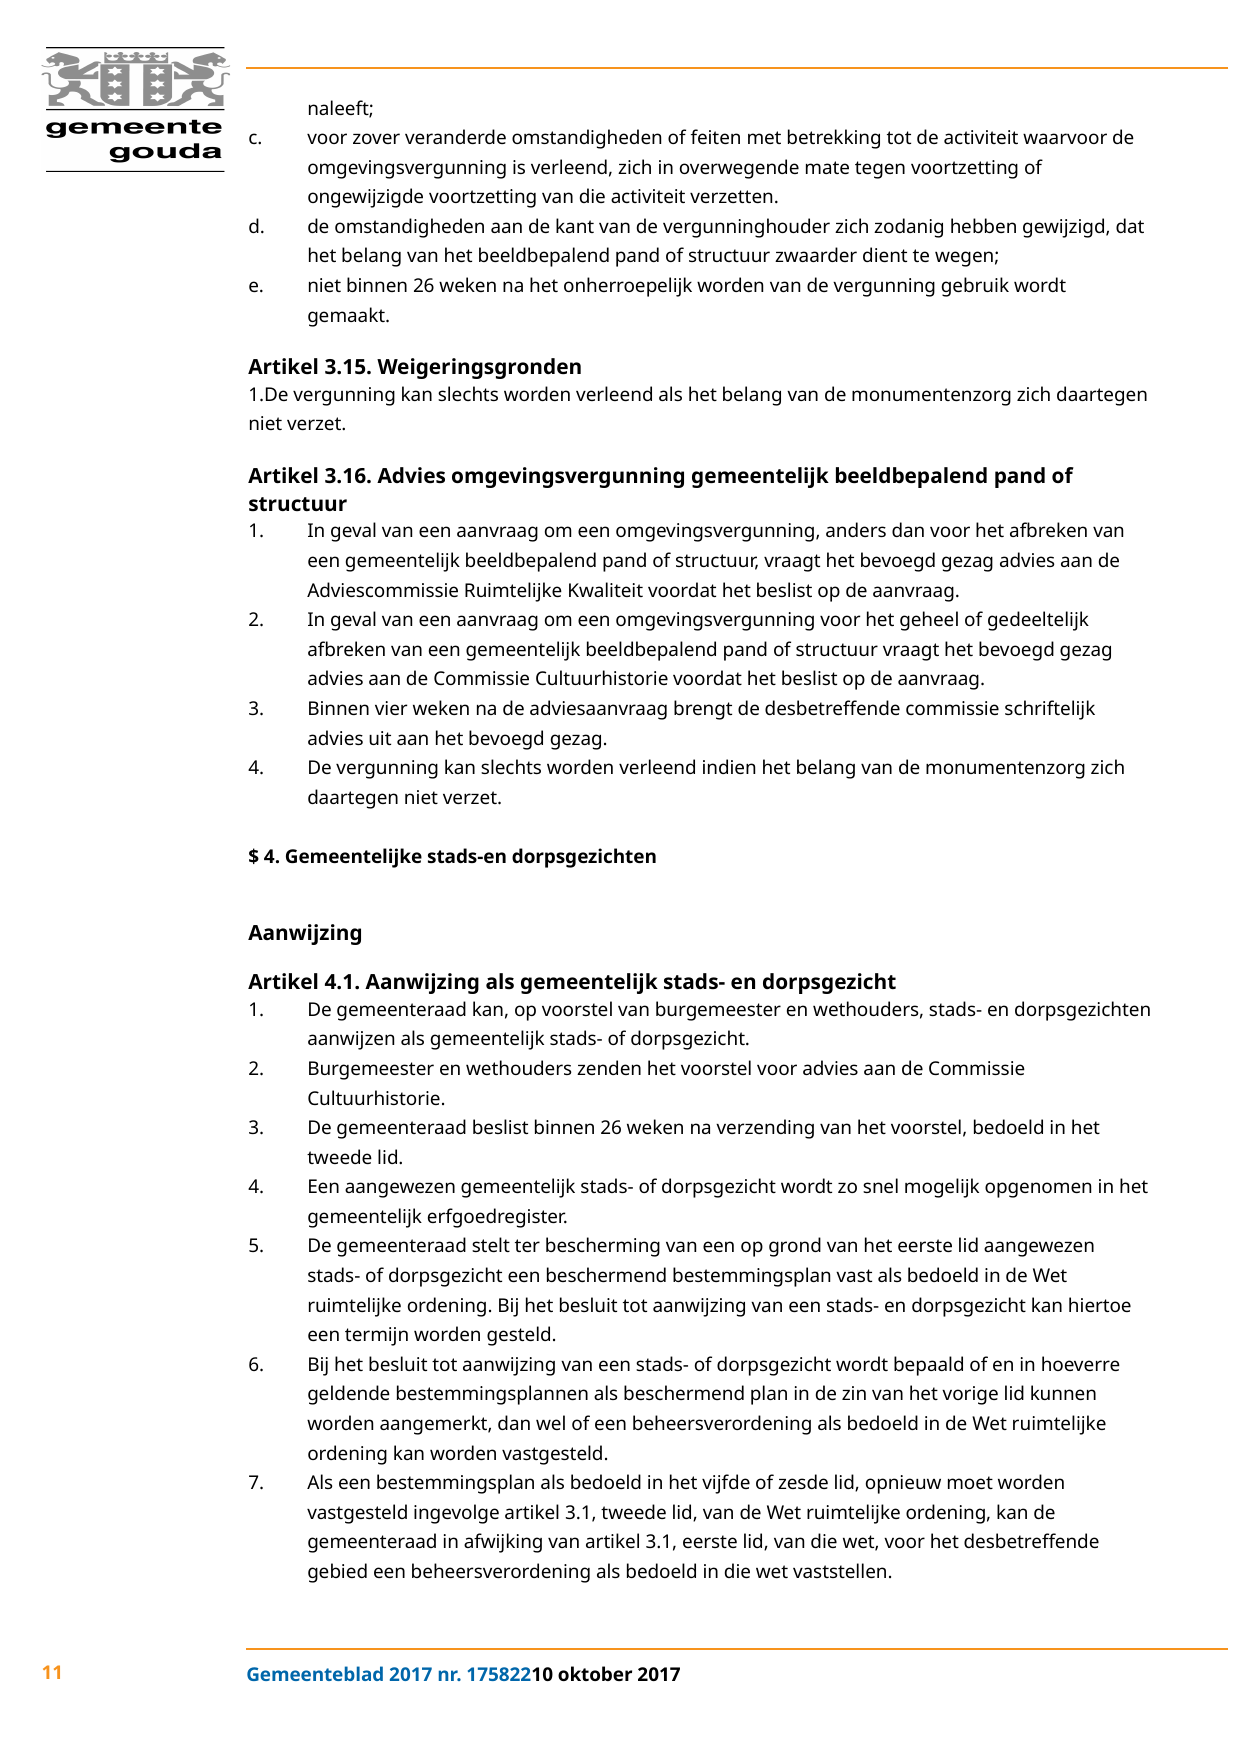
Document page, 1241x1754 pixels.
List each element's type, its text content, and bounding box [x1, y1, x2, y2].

text Aanwijzing [248, 918, 1152, 947]
text Artikel 3.16. Advies omgevingsvergunning gemeentelijk beeldbepalend pand of structuur [248, 461, 1152, 518]
list Burgemeester en wethouders zenden het voorstel voor advies aan de Commissie Cultuurhistorie. [248, 1055, 1152, 1110]
list Binnen vier weken na de adviesaanvraag brengt de desbetreffende commissie schriftelijk advies uit aan het bevoegd gezag. [248, 695, 1152, 750]
list De gemeenteraad beslist binnen 26 weken na verzending van het voorstel, bedoeld in het tweede lid. [248, 1114, 1152, 1169]
list voor zover veranderde omstandigheden of feiten met betrekking tot de activiteit waarvoor de omgevingsvergunning is verleend, zich in overwegende mate tegen voortzetting of ongewijzigde voortzetting van die activiteit verzetten. [248, 124, 1152, 209]
list De vergunning kan slechts worden verleend indien het belang van de monumentenzorg zich daartegen niet verzet. [248, 754, 1152, 809]
text $ 4. Gemeentelijke stads-en dorpsgezichten [248, 843, 1152, 869]
list niet binnen 26 weken na het onherroepelijk worden van de vergunning gebruik wordt gemaakt. [248, 272, 1152, 328]
text 1.De vergunning kan slechts worden verleend als het belang van de monumentenzorg zich daartegen niet verzet. [248, 381, 1152, 436]
list In geval van een aanvraag om een omgevingsvergunning, anders dan voor het afbreken van een gemeentelijk beeldbepalend pand of structuur, vraagt het bevoegd gezag advies aan de Adviescommissie Ruimtelijke Kwaliteit voordat het beslist op de aanvraag. [248, 518, 1152, 602]
list De gemeenteraad stelt ter bescherming van een op grond van het eerste lid aangewezen stads- of dorpsgezicht een beschermend bestemmingsplan vast als bedoeld in de Wet ruimtelijke ordening. Bij het besluit tot aanwijzing van een stads- en dorpsgezicht kan hiertoe een termijn worden gesteld. [248, 1233, 1152, 1347]
list Een aangewezen gemeentelijk stads- of dorpsgezicht wordt zo snel mogelijk opgenomen in het gemeentelijk erfgoedregister. [248, 1173, 1152, 1229]
text Artikel 3.15. Weigeringsgronden [248, 352, 1152, 381]
list Bij het besluit tot aanwijzing van een stads- of dorpsgezicht wordt bepaald of en in hoeverre geldende bestemmingsplannen als beschermend plan in de zin van het vorige lid kunnen worden aangemerkt, dan wel of een beheersverordening als bedoeld in de Wet ruimtelijke ordening kan worden vastgesteld. [248, 1351, 1152, 1465]
picture [41, 47, 231, 172]
list De gemeenteraad kan, op voorstel van burgemeester en wethouders, stads- en dorpsgezichten aanwijzen als gemeentelijk stads- of dorpsgezicht. [248, 996, 1152, 1051]
list de omstandigheden aan de kant van de vergunninghouder zich zodanig hebben gewijzigd, dat het belang van het beeldbepalend pand of structuur zwaarder dient te wegen; [248, 213, 1152, 268]
list In geval van een aanvraag om een omgevingsvergunning voor het geheel of gedeeltelijk afbreken van een gemeentelijk beeldbepalend pand of structuur vraagt het bevoegd gezag advies aan de Commissie Cultuurhistorie voordat het beslist op de aanvraag. [248, 606, 1152, 691]
list Als een bestemmingsplan als bedoeld in het vijfde of zesde lid, opnieuw moet worden vastgesteld ingevolge artikel 3.1, tweede lid, van de Wet ruimtelijke ordening, kan de gemeenteraad in afwijking van artikel 3.1, eerste lid, van die wet, voor het desbetreffende gebied een beheersverordening als bedoeld in die wet vaststellen. [248, 1469, 1152, 1584]
text Artikel 4.1. Aanwijzing als gemeentelijk stads- en dorpsgezicht [248, 967, 1152, 996]
list naleeft; [248, 95, 1152, 121]
